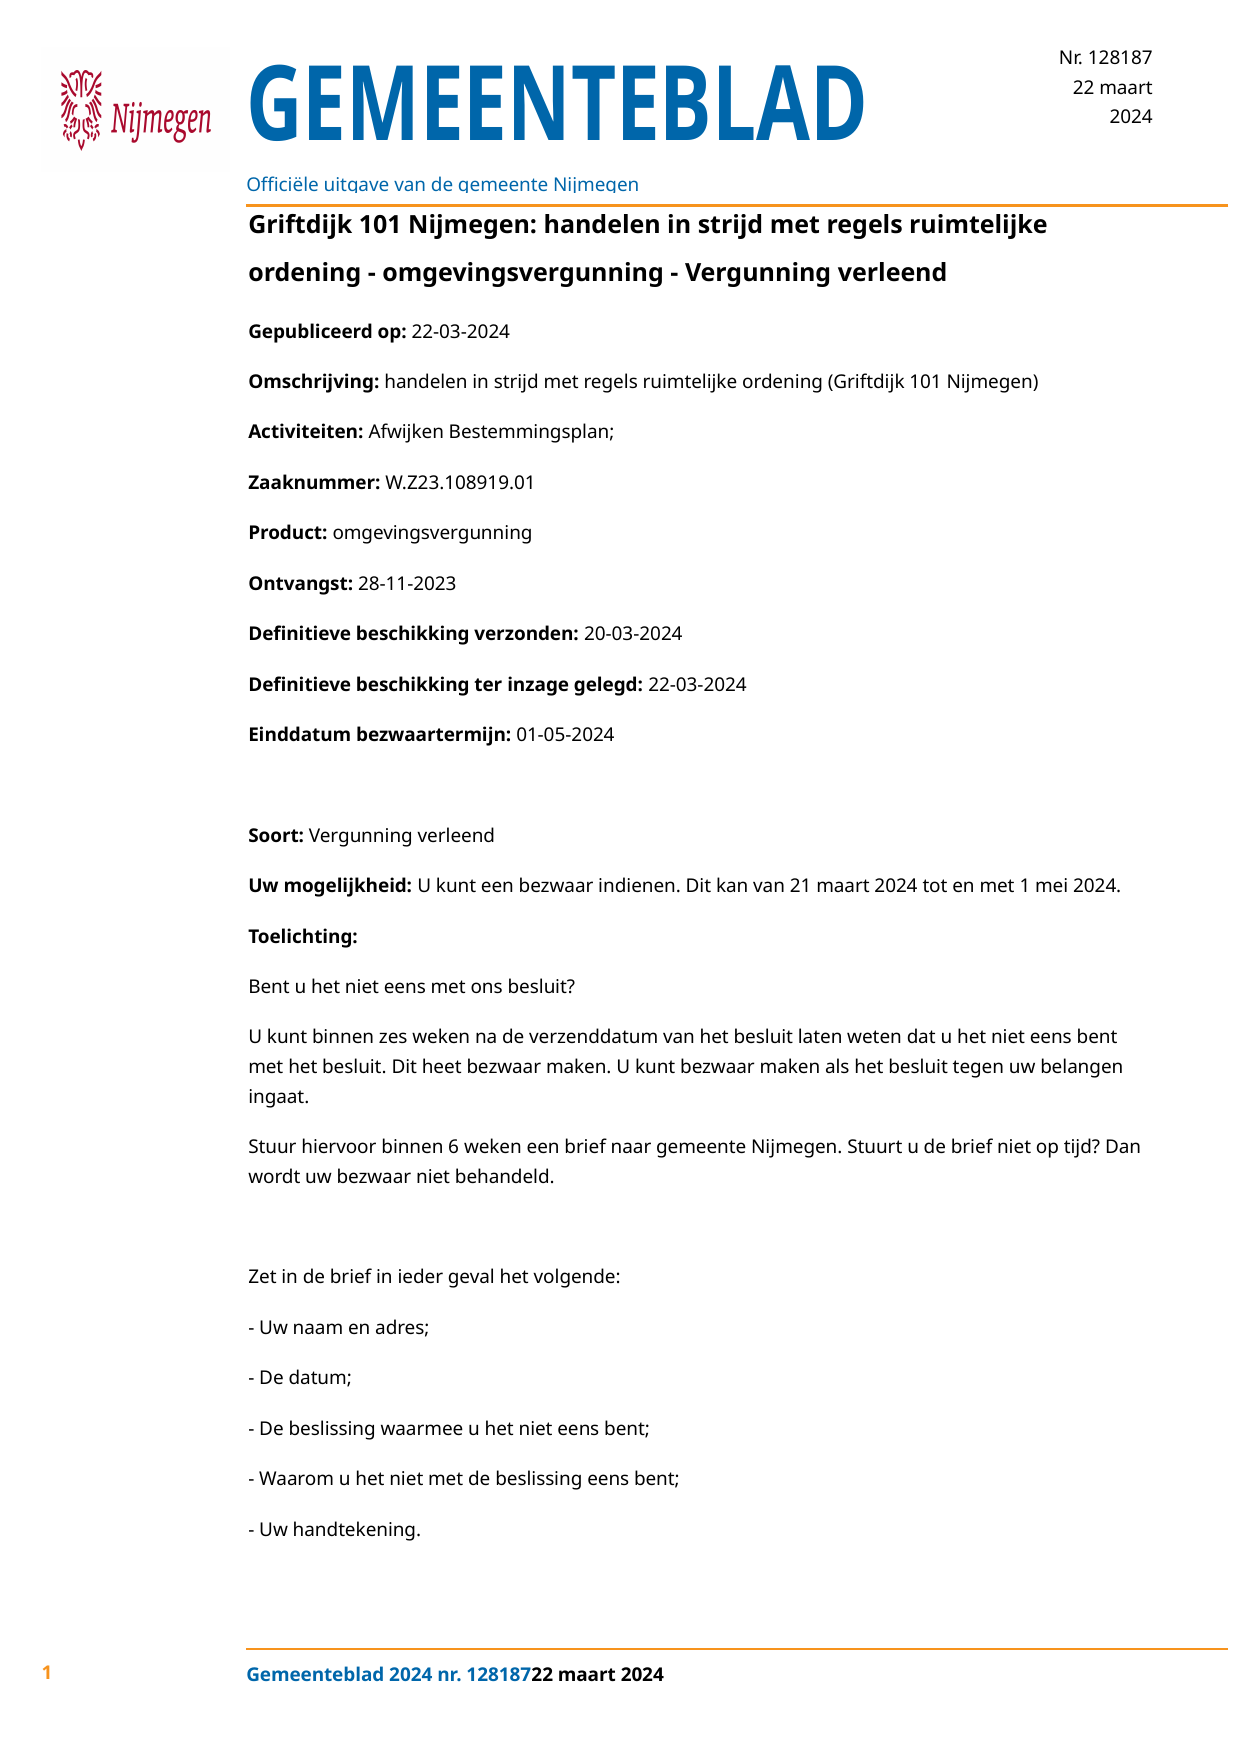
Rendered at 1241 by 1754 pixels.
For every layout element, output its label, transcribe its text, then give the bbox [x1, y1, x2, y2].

text Definitieve beschikking verzonden: 20-03-2024 [248, 620, 1152, 646]
text - De datum; [248, 1364, 1152, 1390]
text Bent u het niet eens met ons besluit? [248, 973, 1152, 999]
text - Uw handtekening. [248, 1516, 1152, 1542]
text Toelichting: [248, 923, 1152, 949]
text Activiteiten: Afwijken Bestemmingsplan; [248, 419, 1152, 444]
text Soort: Vergunning verleend [248, 822, 1152, 848]
text Product: omgevingsvergunning [248, 519, 1152, 545]
picture [41, 47, 231, 172]
text Griftdijk 101 Nijmegen: handelen in strijd met regels ruimtelijke ordening - omgevingsvergunning - Vergunning verleend [248, 207, 1152, 288]
text - Uw naam en adres; [248, 1314, 1152, 1340]
text Einddatum bezwaartermijn: 01-05-2024 [248, 721, 1152, 747]
text - Waarom u het niet met de beslissing eens bent; [248, 1465, 1152, 1491]
text Stuur hiervoor binnen 6 weken een brief naar gemeente Nijmegen. Stuurt u de brief niet op tijd? Dan wordt uw bezwaar niet behandeld. [248, 1133, 1152, 1189]
text Definitieve beschikking ter inzage gelegd: 22-03-2024 [248, 671, 1152, 697]
text Zaaknummer: W.Z23.108919.01 [248, 469, 1152, 495]
text Zet in de brief in ieder geval het volgende: [248, 1264, 1152, 1289]
text Omschrijving: handelen in strijd met regels ruimtelijke ordening (Griftdijk 101 Nijmegen) [248, 368, 1152, 394]
text Uw mogelijkheid: U kunt een bezwaar indienen. Dit kan van 21 maart 2024 tot en met 1 mei 2024. [248, 872, 1152, 898]
text - De beslissing waarmee u het niet eens bent; [248, 1415, 1152, 1441]
text Gepubliceerd op: 22-03-2024 [248, 318, 1152, 344]
text Ontvangst: 28-11-2023 [248, 570, 1152, 596]
text U kunt binnen zes weken na de verzenddatum van het besluit laten weten dat u het niet eens bent met het besluit. Dit heet bezwaar maken. U kunt bezwaar maken als het besluit tegen uw belangen ingaat. [248, 1024, 1152, 1109]
